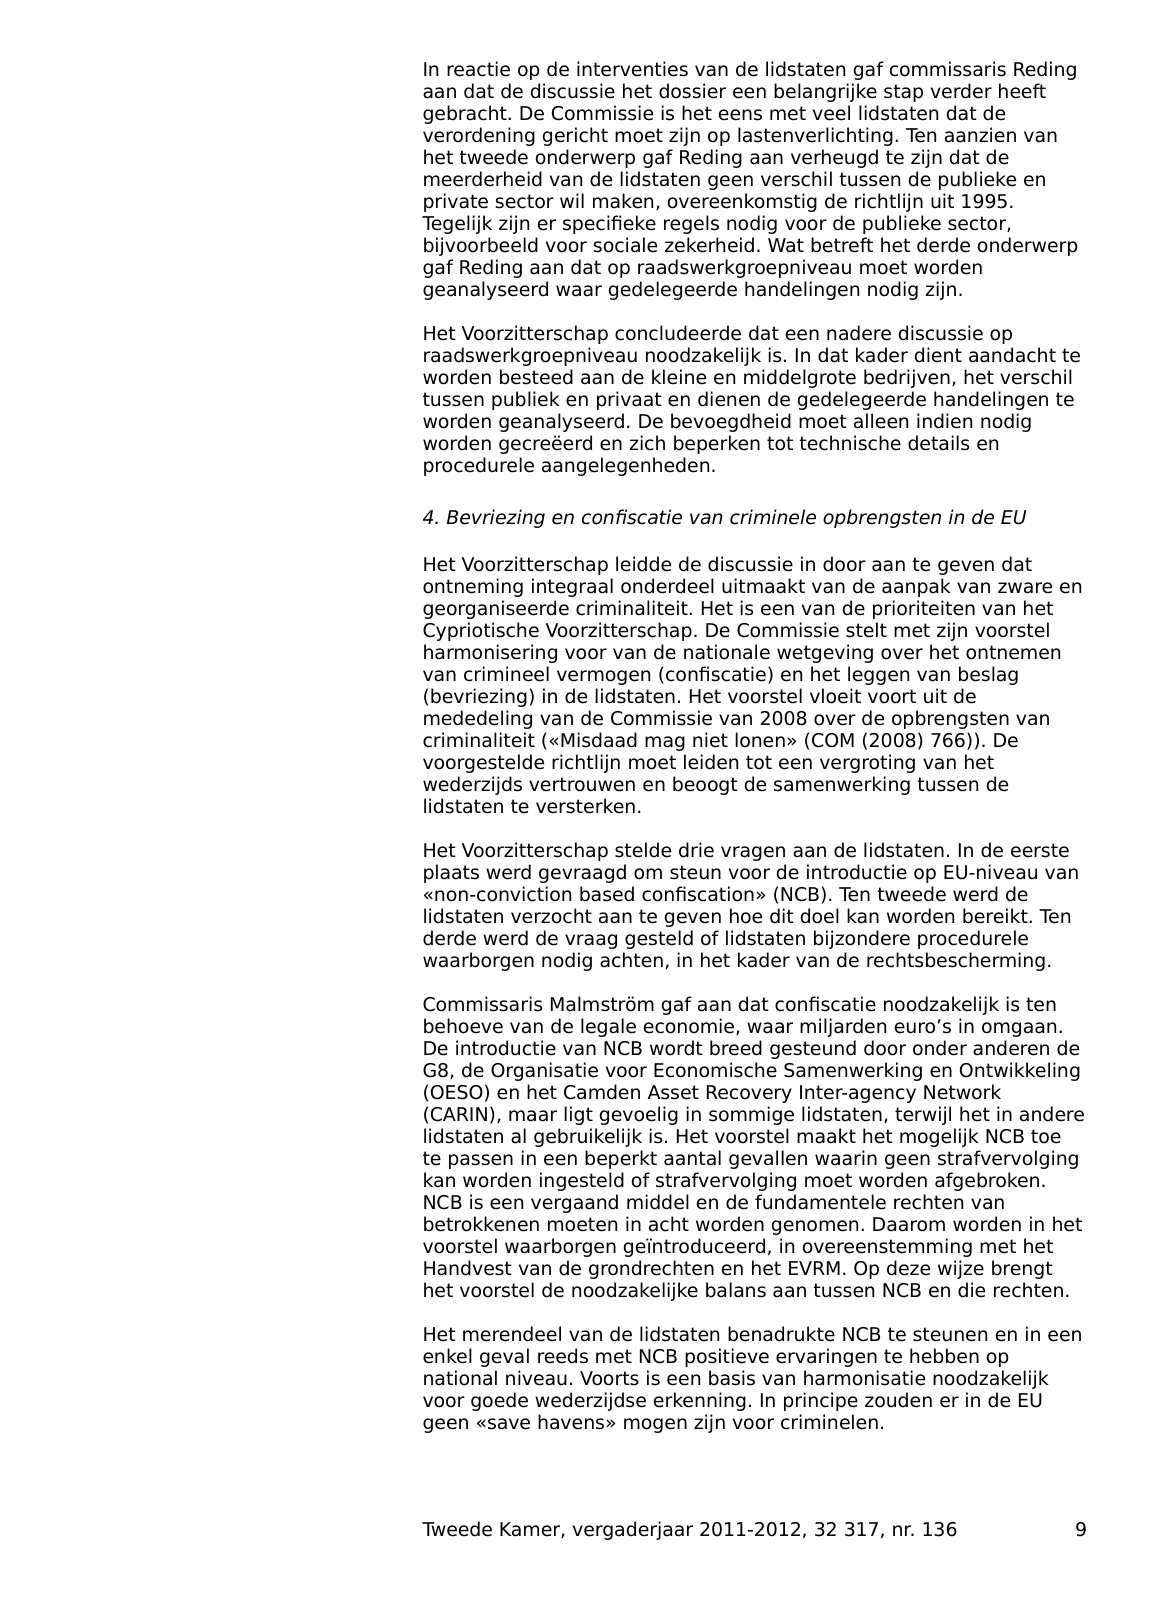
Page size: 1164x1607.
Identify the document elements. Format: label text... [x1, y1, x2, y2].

text Het Voorzitterschap stelde drie vragen aan de lidstaten. In de eerste plaats werd gevraagd om steun voor de introductie op EU-niveau van «non-conviction based confiscation» (NCB). Ten tweede werd de lidstaten verzocht aan te geven hoe dit doel kan worden bereikt. Ten derde werd de vraag gesteld of lidstaten bijzondere procedurele waarborgen nodig achten, in het kader van de rechtsbescherming. [422, 840, 1087, 972]
text Commissaris Malmström gaf aan dat confiscatie noodzakelijk is ten behoeve van de legale economie, waar miljarden euro’s in omgaan. De introductie van NCB wordt breed gesteund door onder anderen de G8, de Organisatie voor Economische Samenwerking en Ontwikkeling (OESO) en het Camden Asset Recovery Inter-agency Network (CARIN), maar ligt gevoelig in sommige lidstaten, terwijl het in andere lidstaten al gebruikelijk is. Het voorstel maakt het mogelijk NCB toe te passen in een beperkt aantal gevallen waarin geen strafvervolging kan worden ingesteld of strafvervolging moet worden afgebroken. NCB is een vergaand middel en de fundamentele rechten van betrokkenen moeten in acht worden genomen. Daarom worden in het voorstel waarborgen geïntroduceerd, in overeenstemming met het Handvest van de grondrechten en het EVRM. Op deze wijze brengt het voorstel de noodzakelijke balans aan tussen NCB en die rechten. [422, 994, 1087, 1302]
subtitle 4. Bevriezing en confiscatie van criminele opbrengsten in de EU [422, 507, 1087, 529]
text In reactie op de interventies van de lidstaten gaf commissaris Reding aan dat de discussie het dossier een belangrijke stap verder heeft gebracht. De Commissie is het eens met veel lidstaten dat de verordening gericht moet zijn op lastenverlichting. Ten aanzien van het tweede onderwerp gaf Reding aan verheugd te zijn dat de meerderheid van de lidstaten geen verschil tussen de publieke en private sector wil maken, overeenkomstig de richtlijn uit 1995. Tegelijk zijn er specifieke regels nodig voor de publieke sector, bijvoorbeeld voor sociale zekerheid. Wat betreft het derde onderwerp gaf Reding aan dat op raadswerkgroepniveau moet worden geanalyseerd waar gedelegeerde handelingen nodig zijn. [422, 59, 1087, 301]
text Het merendeel van de lidstaten benadrukte NCB te steunen en in een enkel geval reeds met NCB positieve ervaringen te hebben op national niveau. Voorts is een basis van harmonisatie noodzakelijk voor goede wederzijdse erkenning. In principe zouden er in de EU geen «save havens» mogen zijn voor criminelen. [422, 1324, 1087, 1434]
text Het Voorzitterschap leidde de discussie in door aan te geven dat ontneming integraal onderdeel uitmaakt van de aanpak van zware en georganiseerde criminaliteit. Het is een van de prioriteiten van het Cypriotische Voorzitterschap. De Commissie stelt met zijn voorstel harmonisering voor van de nationale wetgeving over het ontnemen van crimineel vermogen (confiscatie) en het leggen van beslag (bevriezing) in de lidstaten. Het voorstel vloeit voort uit de mededeling van de Commissie van 2008 over de opbrengsten van criminaliteit («Misdaad mag niet lonen» (COM (2008) 766)). De voorgestelde richtlijn moet leiden tot een vergroting van het wederzijds vertrouwen en beoogt de samenwerking tussen de lidstaten te versterken. [422, 554, 1087, 818]
text Het Voorzitterschap concludeerde dat een nadere discussie op raadswerkgroepniveau noodzakelijk is. In dat kader dient aandacht te worden besteed aan de kleine en middelgrote bedrijven, het verschil tussen publiek en privaat en dienen de gedelegeerde handelingen te worden geanalyseerd. De bevoegdheid moet alleen indien nodig worden gecreëerd en zich beperken tot technische details en procedurele aangelegenheden. [422, 323, 1087, 477]
